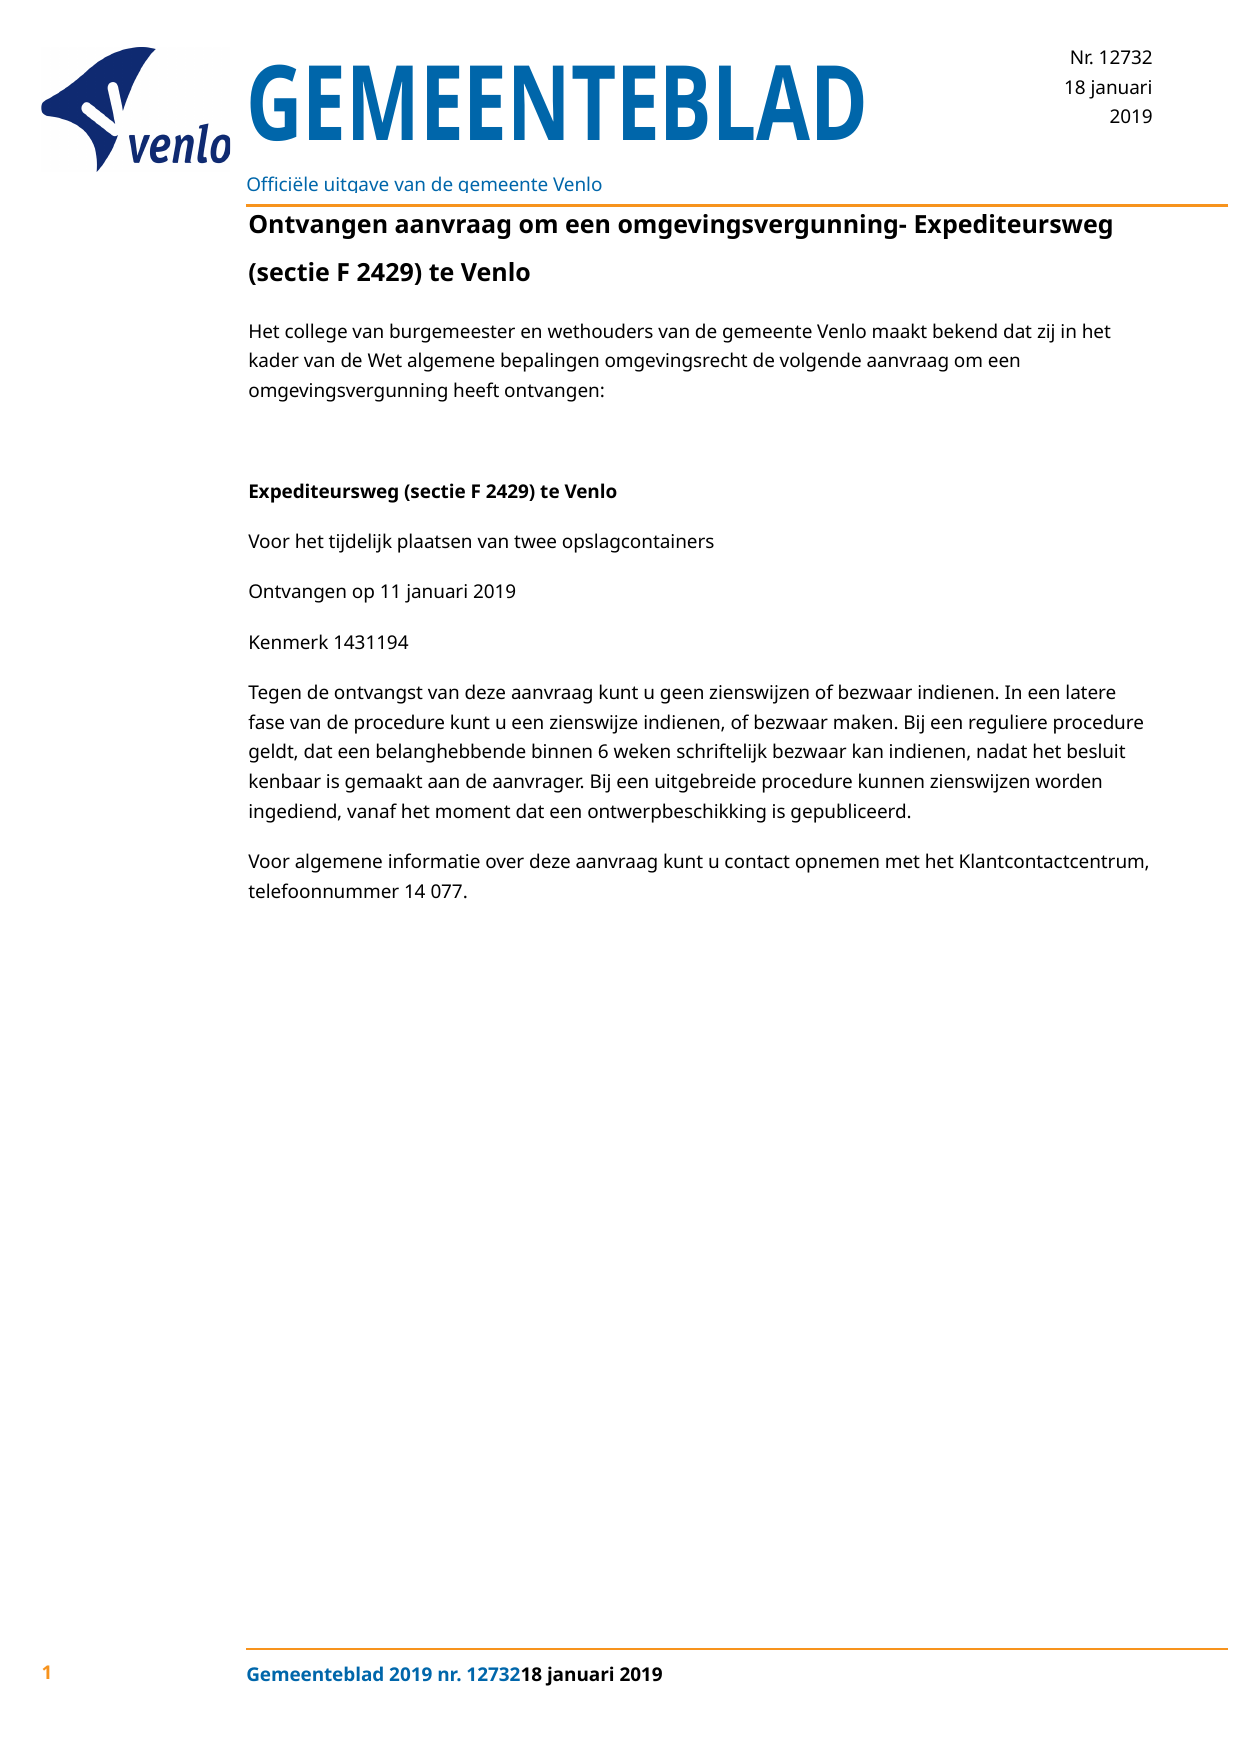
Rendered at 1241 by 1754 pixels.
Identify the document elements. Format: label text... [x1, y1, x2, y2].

text Voor algemene informatie over deze aanvraag kunt u contact opnemen met het Klantcontactcentrum, telefoonnummer 14 077. [248, 848, 1152, 904]
text Ontvangen aanvraag om een omgevingsvergunning- Expediteursweg (sectie F 2429) te Venlo [248, 207, 1152, 288]
text Expediteursweg (sectie F 2429) te Venlo [248, 478, 1152, 504]
picture [41, 47, 231, 172]
text Tegen de ontvangst van deze aanvraag kunt u geen zienswijzen of bezwaar indienen. In een latere fase van de procedure kunt u een zienswijze indienen, of bezwaar maken. Bij een reguliere procedure geldt, dat een belanghebbende binnen 6 weken schriftelijk bezwaar kan indienen, nadat het besluit kenbaar is gemaakt aan de aanvrager. Bij een uitgebreide procedure kunnen zienswijzen worden ingediend, vanaf het moment dat een ontwerpbeschikking is gepubliceerd. [248, 679, 1152, 824]
text Het college van burgemeester en wethouders van de gemeente Venlo maakt bekend dat zij in het kader van de Wet algemene bepalingen omgevingsrecht de volgende aanvraag om een omgevingsvergunning heeft ontvangen: [248, 318, 1152, 403]
text Voor het tijdelijk plaatsen van twee opslagcontainers [248, 528, 1152, 554]
text Kenmerk 1431194 [248, 629, 1152, 655]
text Ontvangen op 11 januari 2019 [248, 579, 1152, 604]
